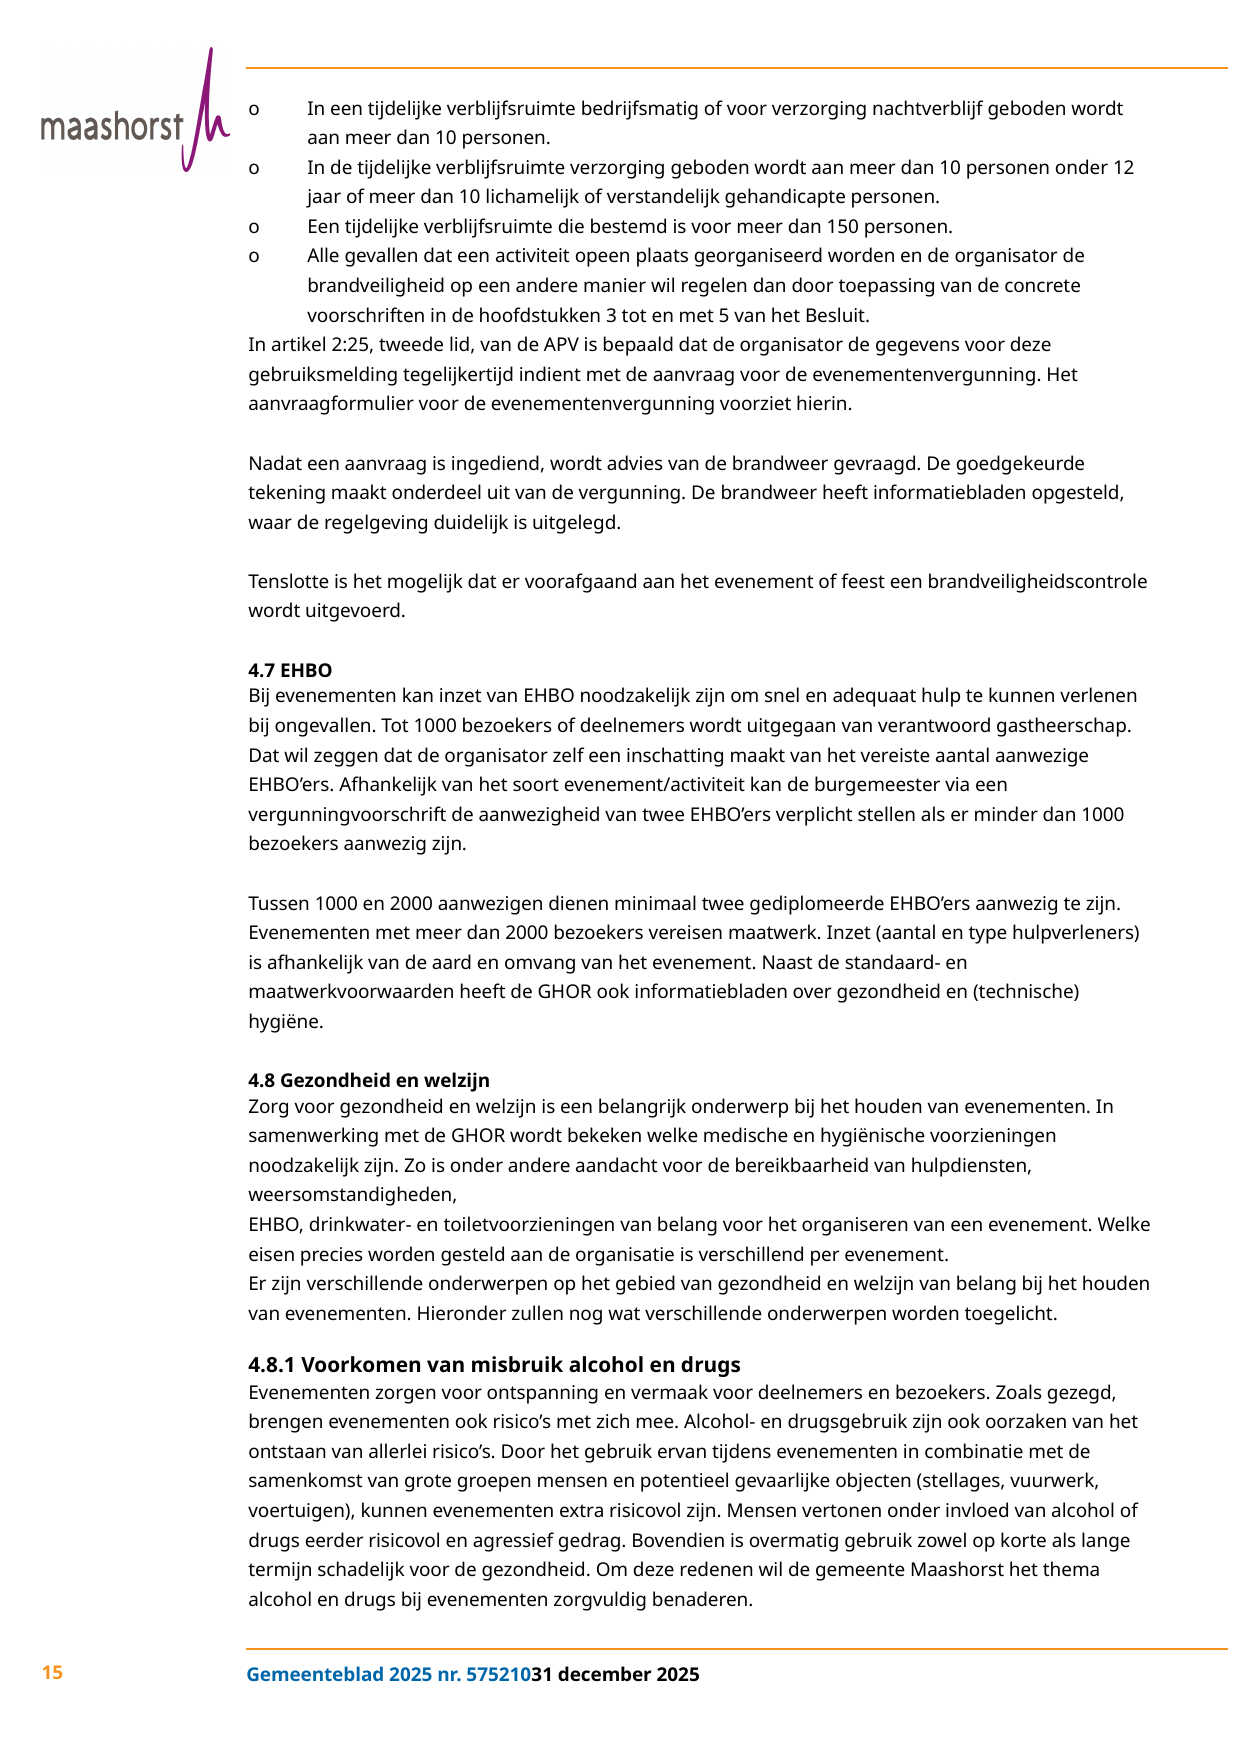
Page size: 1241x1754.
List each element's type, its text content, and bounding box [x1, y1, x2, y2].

text Evenementen zorgen voor ontspanning en vermaak voor deelnemers en bezoekers. Zoals gezegd, brengen evenementen ook risico’s met zich mee. Alcohol- en drugsgebruik zijn ook oorzaken van het ontstaan van allerlei risico’s. Door het gebruik ervan tijdens evenementen in combinatie met de samenkomst van grote groepen mensen en potentieel gevaarlijke objecten (stellages, vuurwerk, voertuigen), kunnen evenementen extra risicovol zijn. Mensen vertonen onder invloed van alcohol of drugs eerder risicovol en agressief gedrag. Bovendien is overmatig gebruik zowel op korte als lange termijn schadelijk voor de gezondheid. Om deze redenen wil de gemeente Maashorst het thema alcohol en drugs bij evenementen zorgvuldig benaderen. [248, 1379, 1152, 1612]
text Zorg voor gezondheid en welzijn is een belangrijk onderwerp bij het houden van evenementen. In samenwerking met de GHOR wordt bekeken welke medische en hygiënische voorzieningen noodzakelijk zijn. Zo is onder andere aandacht voor de bereikbaarheid van hulpdiensten, weersomstandigheden, [248, 1093, 1152, 1207]
list In de tijdelijke verblijfsruimte verzorging geboden wordt aan meer dan 10 personen onder 12 jaar of meer dan 10 lichamelijk of verstandelijk gehandicapte personen. [248, 154, 1152, 209]
text EHBO, drinkwater- en toiletvoorzieningen van belang voor het organiseren van een evenement. Welke eisen precies worden gesteld aan de organisatie is verschillend per evenement. [248, 1211, 1152, 1267]
text Bij evenementen kan inzet van EHBO noodzakelijk zijn om snel en adequaat hulp te kunnen verlenen bij ongevallen. Tot 1000 bezoekers of deelnemers wordt uitgegaan van verantwoord gastheerschap. Dat wil zeggen dat de organisator zelf een inschatting maakt van het vereiste aantal aanwezige EHBO’ers. Afhankelijk van het soort evenement/activiteit kan de burgemeester via een vergunningvoorschrift de aanwezigheid van twee EHBO’ers verplicht stellen als er minder dan 1000 bezoekers aanwezig zijn. [248, 683, 1152, 856]
text Er zijn verschillende onderwerpen op het gebied van gezondheid en welzijn van belang bij het houden van evenementen. Hieronder zullen nog wat verschillende onderwerpen worden toegelicht. [248, 1270, 1152, 1326]
text In artikel 2:25, tweede lid, van de APV is bepaald dat de organisator de gegevens voor deze gebruiksmelding tegelijkertijd indient met de aanvraag voor de evenementenvergunning. Het aanvraagformulier voor de evenementenvergunning voorziet hierin. [248, 331, 1152, 416]
list In een tijdelijke verblijfsruimte bedrijfsmatig of voor verzorging nachtverblijf geboden wordt aan meer dan 10 personen. [248, 95, 1152, 150]
text 4.7 EHBO [248, 657, 1152, 683]
text Tenslotte is het mogelijk dat er voorafgaand aan het evenement of feest een brandveiligheidscontrole wordt uitgevoerd. [248, 568, 1152, 623]
text 4.8.1 Voorkomen van misbruik alcohol en drugs [248, 1350, 1152, 1379]
picture [41, 47, 231, 172]
text Nadat een aanvraag is ingediend, wordt advies van de brandweer gevraagd. De goedgekeurde tekening maakt onderdeel uit van de vergunning. De brandweer heeft informatiebladen opgesteld, waar de regelgeving duidelijk is uitgelegd. [248, 450, 1152, 535]
list Een tijdelijke verblijfsruimte die bestemd is voor meer dan 150 personen. [248, 213, 1152, 239]
list Alle gevallen dat een activiteit opeen plaats georganiseerd worden en de organisator de brandveiligheid op een andere manier wil regelen dan door toepassing van de concrete voorschriften in de hoofdstukken 3 tot en met 5 van het Besluit. [248, 243, 1152, 328]
text 4.8 Gezondheid en welzijn [248, 1067, 1152, 1093]
text Tussen 1000 en 2000 aanwezigen dienen minimaal twee gediplomeerde EHBO’ers aanwezig te zijn. Evenementen met meer dan 2000 bezoekers vereisen maatwerk. Inzet (aantal en type hulpverleners) is afhankelijk van de aard en omvang van het evenement. Naast de standaard- en maatwerkvoorwaarden heeft de GHOR ook informatiebladen over gezondheid en (technische) hygiëne. [248, 890, 1152, 1034]
